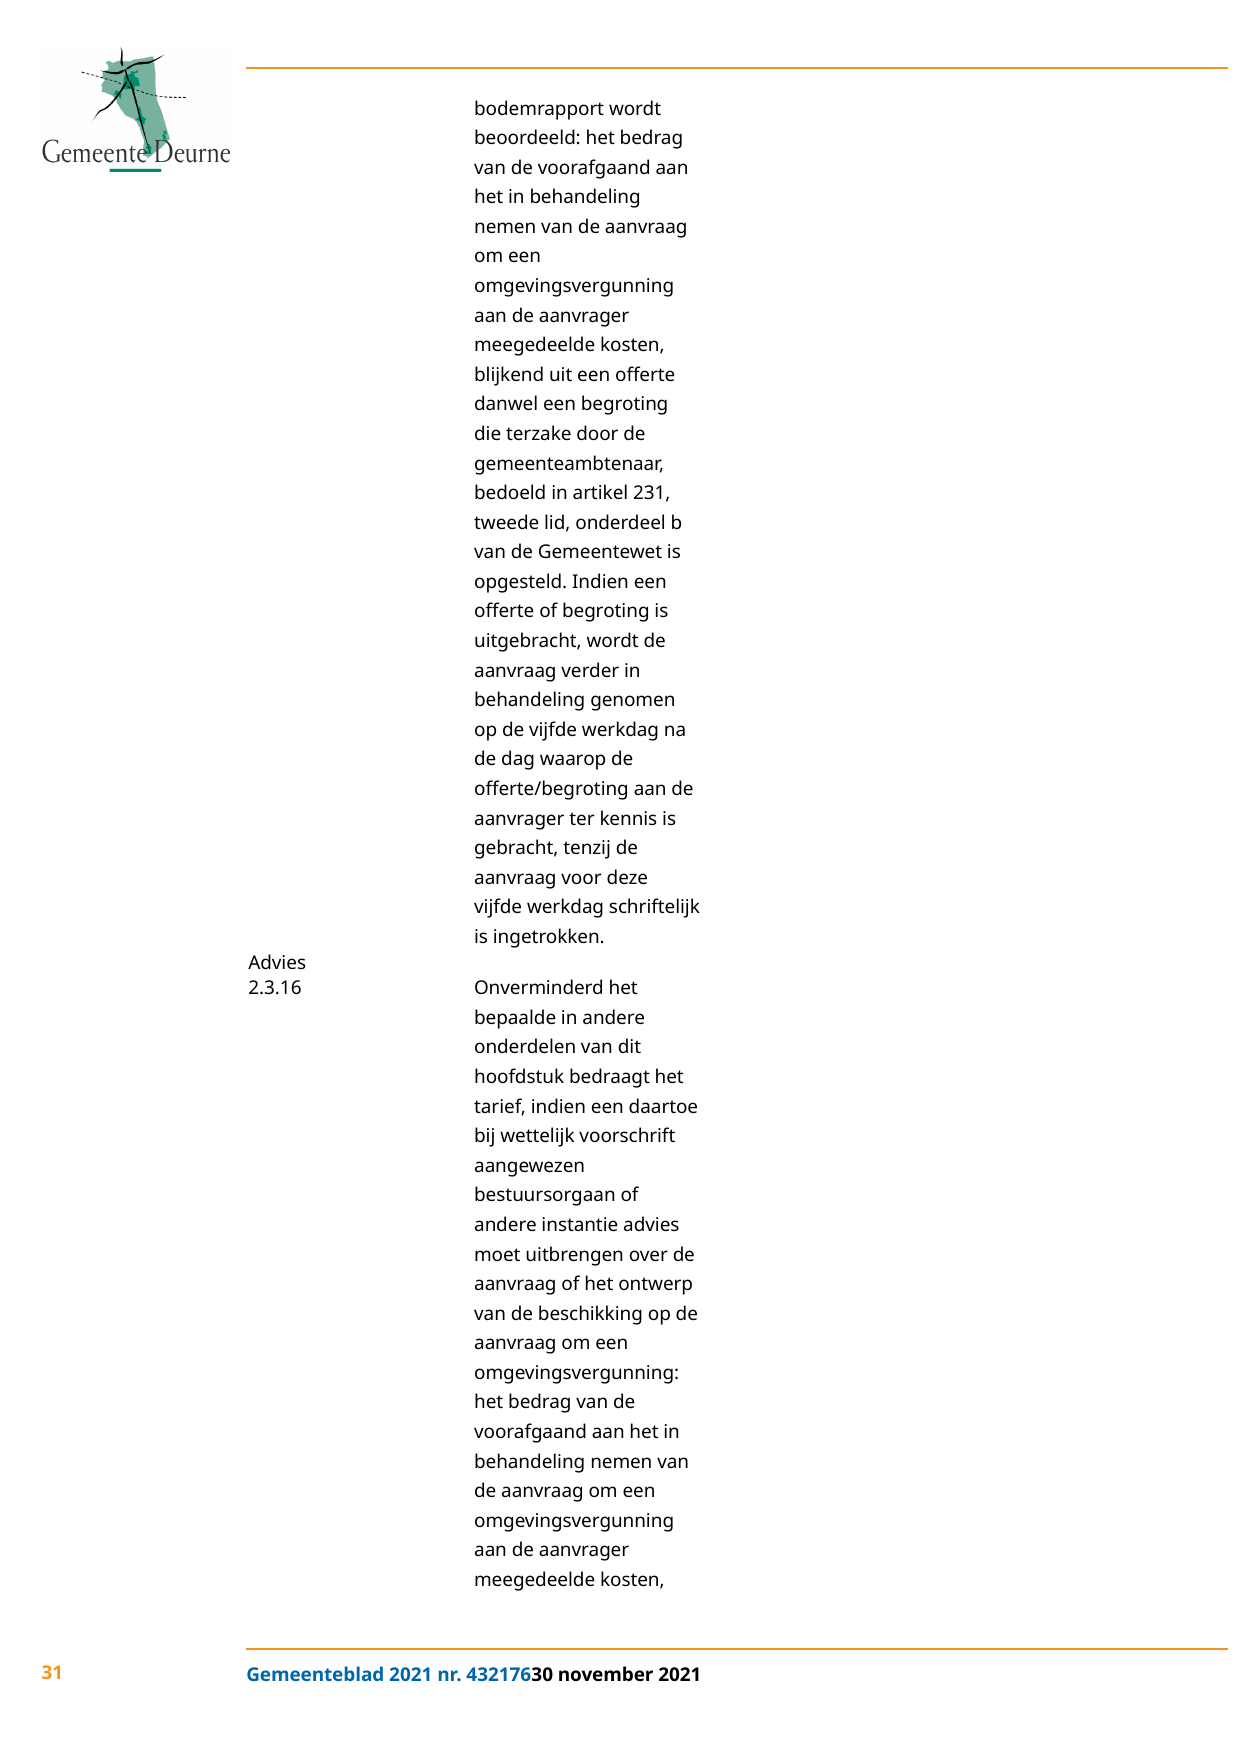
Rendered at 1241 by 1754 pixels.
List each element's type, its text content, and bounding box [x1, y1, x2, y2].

picture [41, 47, 231, 172]
table_cell [926, 975, 1152, 1592]
table_cell 2.3.16 [248, 975, 474, 1592]
table_cell Advies [248, 949, 926, 974]
table_cell [700, 95, 926, 949]
table_cell [248, 95, 474, 949]
table_cell Onverminderd het bepaalde in andere onderdelen van dit hoofdstuk bedraagt het tarief, indien een daartoe bij wettelijk voorschrift aangewezen bestuursorgaan of andere instantie advies moet uitbrengen over de aanvraag of het ontwerp van de beschikking op de aanvraag om een omgevingsvergunning: het bedrag van de voorafgaand aan het in behandeling nemen van de aanvraag om een omgevingsvergunning aan de aanvrager meegedeelde kosten, [474, 975, 700, 1592]
table_cell [700, 975, 926, 1592]
table_cell bodemrapport wordt beoordeeld: het bedrag van de voorafgaand aan het in behandeling nemen van de aanvraag om een omgevingsvergunning aan de aanvrager meegedeelde kosten, blijkend uit een offerte danwel een begroting die terzake door de gemeenteambtenaar, bedoeld in artikel 231, tweede lid, onderdeel b van de Gemeentewet is opgesteld. Indien een offerte of begroting is uitgebracht, wordt de aanvraag verder in behandeling genomen op de vijfde werkdag na de dag waarop de offerte/begroting aan de aanvrager ter kennis is gebracht, tenzij de aanvraag voor deze vijfde werkdag schriftelijk is ingetrokken. [474, 95, 700, 949]
table_cell [926, 949, 1152, 974]
table_cell [926, 95, 1152, 949]
